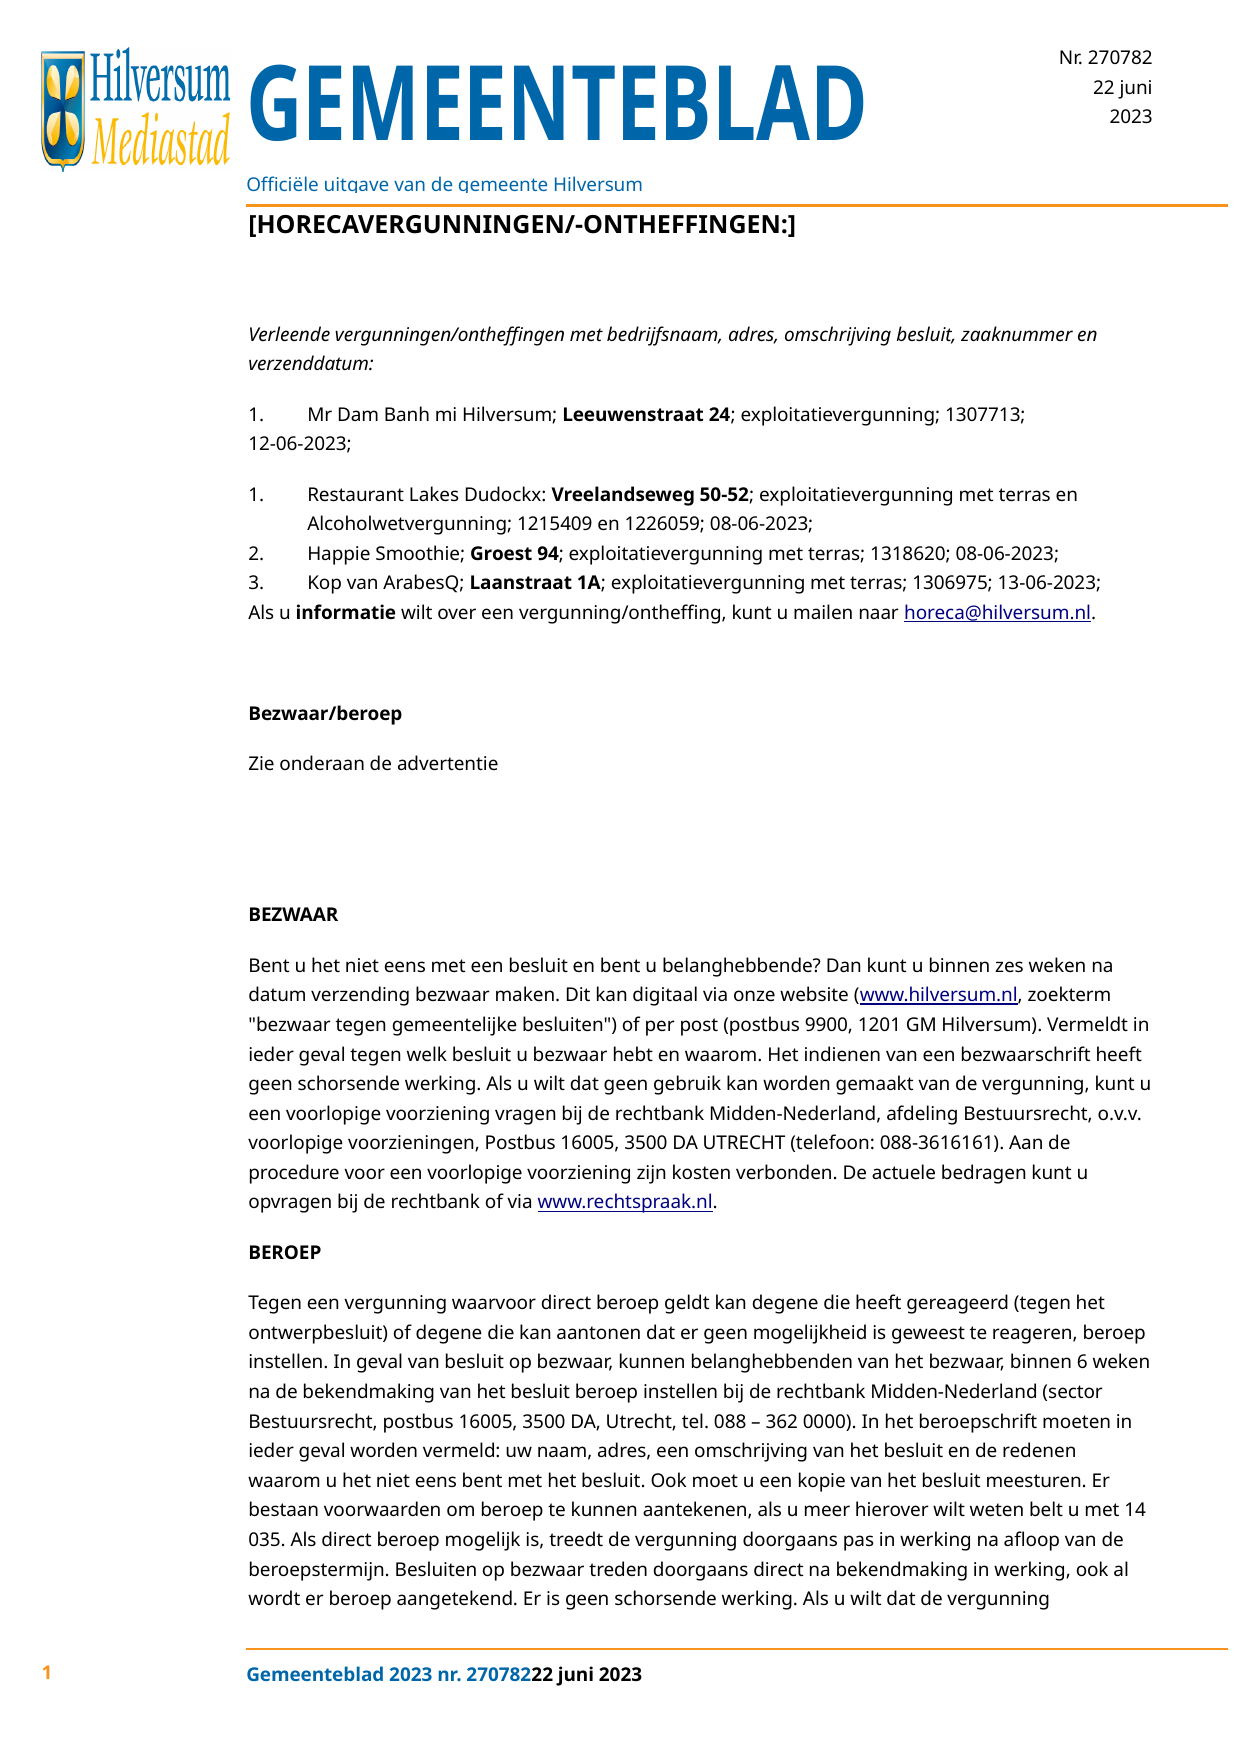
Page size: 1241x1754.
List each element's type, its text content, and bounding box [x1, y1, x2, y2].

list Restaurant Lakes Dudockx: Vreelandseweg 50-52; exploitatievergunning met terras en Alcoholwetvergunning; 1215409 en 1226059; 08-06-2023; [248, 481, 1152, 536]
text BEZWAAR [248, 902, 1152, 927]
text 12-06-2023; [248, 430, 1152, 456]
text BEROEP [248, 1239, 1152, 1265]
text Tegen een vergunning waarvoor direct beroep geldt kan degene die heeft gereageerd (tegen het ontwerpbesluit) of degene die kan aantonen dat er geen mogelijkheid is geweest te reageren, beroep instellen. In geval van besluit op bezwaar, kunnen belanghebbenden van het bezwaar, binnen 6 weken na de bekendmaking van het besluit beroep instellen bij de rechtbank Midden-Nederland (sector Bestuursrecht, postbus 16005, 3500 DA, Utrecht, tel. 088 – 362 0000). In het beroepschrift moeten in ieder geval worden vermeld: uw naam, adres, een omschrijving van het besluit en de redenen waarom u het niet eens bent met het besluit. Ook moet u een kopie van het besluit meesturen. Er bestaan voorwaarden om beroep te kunnen aantekenen, als u meer hierover wilt weten belt u met 14 035. Als direct beroep mogelijk is, treedt de vergunning doorgaans pas in werking na afloop van de beroepstermijn. Besluiten op bezwaar treden doorgaans direct na bekendmaking in werking, ook al wordt er beroep aangetekend. Er is geen schorsende werking. Als u wilt dat de vergunning [248, 1289, 1152, 1611]
text [HORECAVERGUNNINGEN/-ONTHEFFINGEN:] [248, 207, 1152, 241]
list Mr Dam Banh mi Hilversum; Leeuwenstraat 24; exploitatievergunning; 1307713; [248, 401, 1152, 426]
text Als u informatie wilt over een vergunning/ontheffing, kunt u mailen naar horeca@hilversum.nl. [248, 599, 1152, 625]
list Happie Smoothie; Groest 94; exploitatievergunning met terras; 1318620; 08-06-2023; [248, 540, 1152, 566]
text Bent u het niet eens met een besluit en bent u belanghebbende? Dan kunt u binnen zes weken na datum verzending bezwaar maken. Dit kan digitaal via onze website (www.hilversum.nl, zoekterm "bezwaar tegen gemeentelijke besluiten") of per post (postbus 9900, 1201 GM Hilversum). Vermeldt in ieder geval tegen welk besluit u bezwaar hebt en waarom. Het indienen van een bezwaarschrift heeft geen schorsende werking. Als u wilt dat geen gebruik kan worden gemaakt van de vergunning, kunt u een voorlopige voorziening vragen bij de rechtbank Midden-Nederland, afdeling Bestuursrecht, o.v.v. voorlopige voorzieningen, Postbus 16005, 3500 DA UTRECHT (telefoon: 088-3616161). Aan de procedure voor een voorlopige voorziening zijn kosten verbonden. De actuele bedragen kunt u opvragen bij de rechtbank of via www.rechtspraak.nl. [248, 952, 1152, 1214]
text Bezwaar/beroep [248, 700, 1152, 726]
list Kop van ArabesQ; Laanstraat 1A; exploitatievergunning met terras; 1306975; 13-06-2023; [248, 569, 1152, 595]
picture [41, 47, 231, 172]
text Verleende vergunningen/ontheffingen met bedrijfsnaam, adres, omschrijving besluit, zaaknummer en verzenddatum: [248, 321, 1152, 376]
text Zie onderaan de advertentie [248, 750, 1152, 776]
